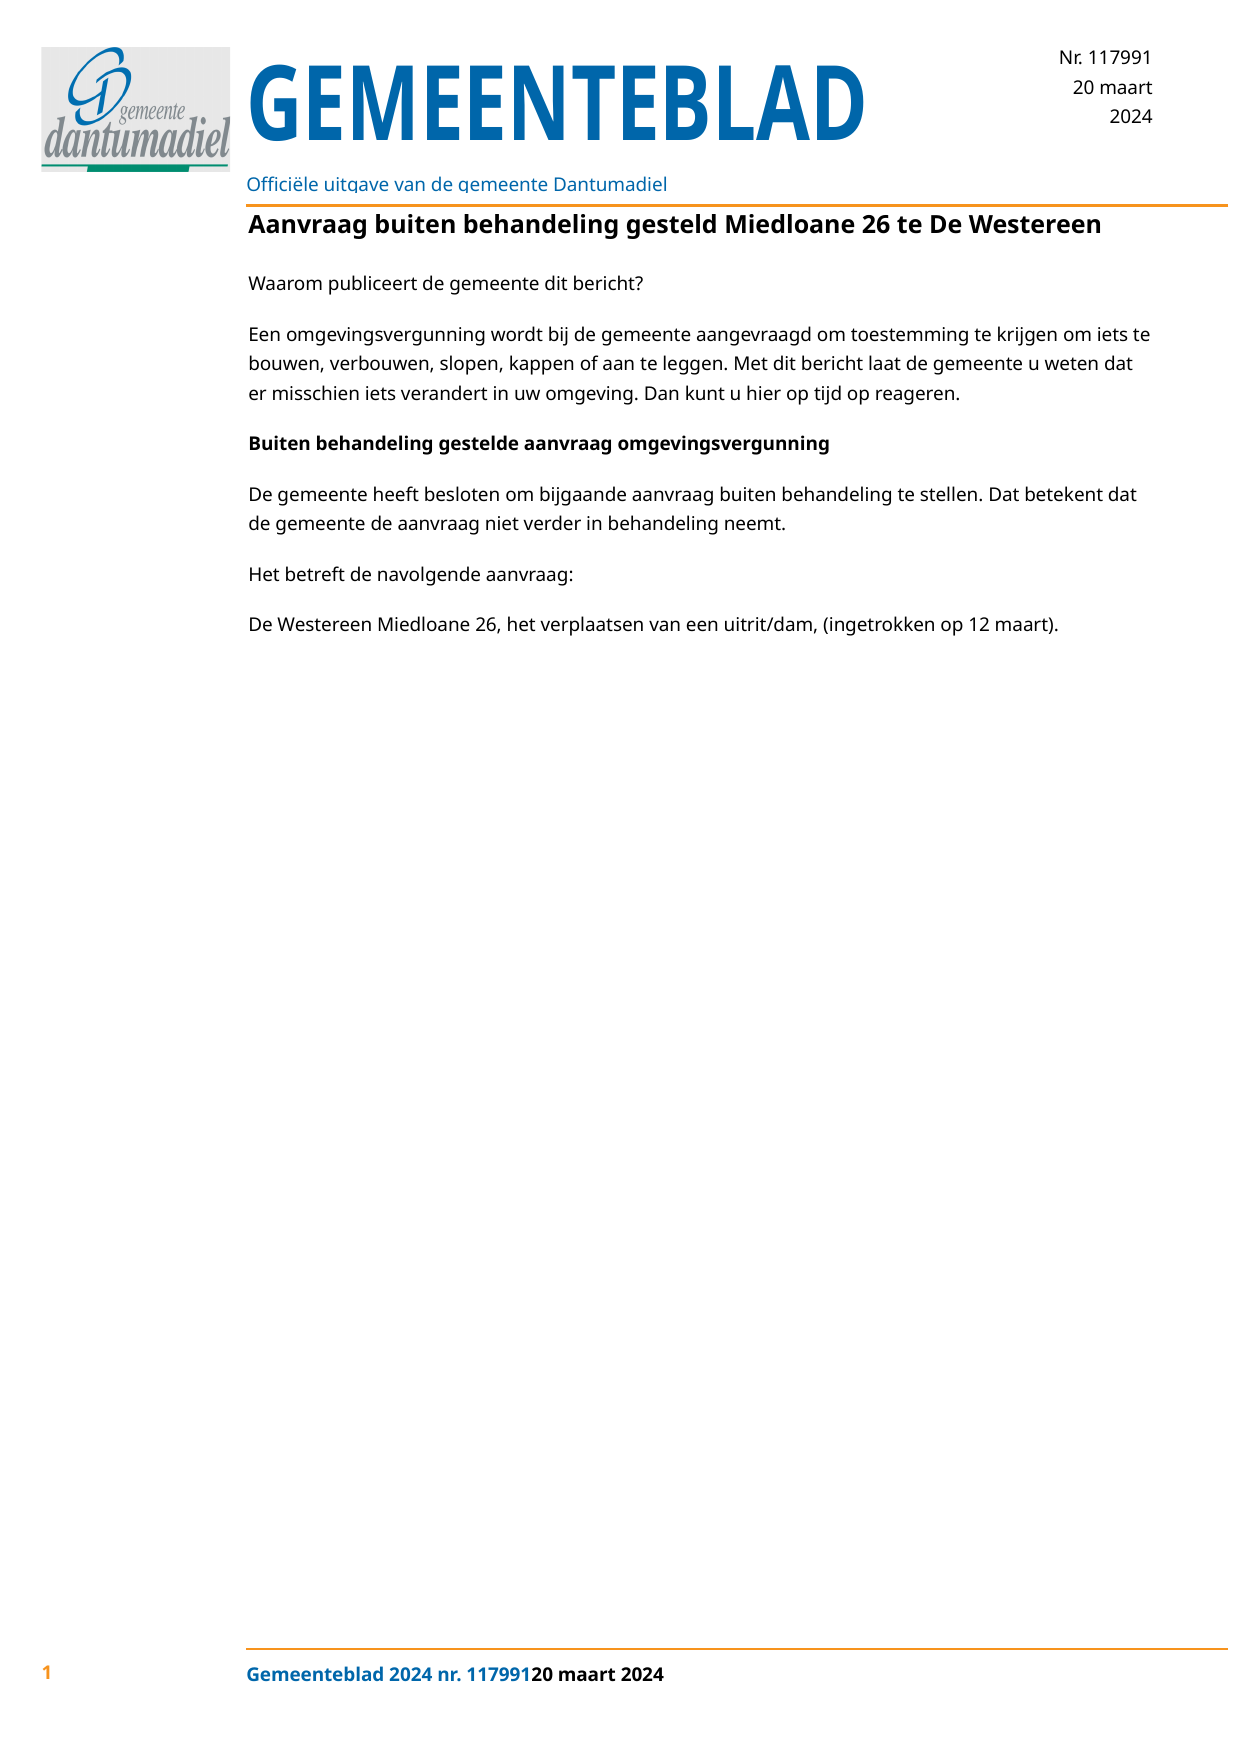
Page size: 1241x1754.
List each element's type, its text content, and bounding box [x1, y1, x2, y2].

text Waarom publiceert de gemeente dit bericht? [248, 270, 1152, 296]
text Het betreft de navolgende aanvraag: [248, 561, 1152, 586]
text De Westereen Miedloane 26, het verplaatsen van een uitrit/dam, (ingetrokken op 12 maart). [248, 611, 1152, 637]
text Een omgevingsvergunning wordt bij de gemeente aangevraagd om toestemming te krijgen om iets te bouwen, verbouwen, slopen, kappen of aan te leggen. Met dit bericht laat de gemeente u weten dat er misschien iets verandert in uw omgeving. Dan kunt u hier op tijd op reageren. [248, 321, 1152, 406]
text Buiten behandeling gestelde aanvraag omgevingsvergunning [248, 430, 1152, 456]
picture [41, 47, 231, 172]
text Aanvraag buiten behandeling gesteld Miedloane 26 te De Westereen [248, 207, 1152, 241]
text De gemeente heeft besloten om bijgaande aanvraag buiten behandeling te stellen. Dat betekent dat de gemeente de aanvraag niet verder in behandeling neemt. [248, 481, 1152, 536]
